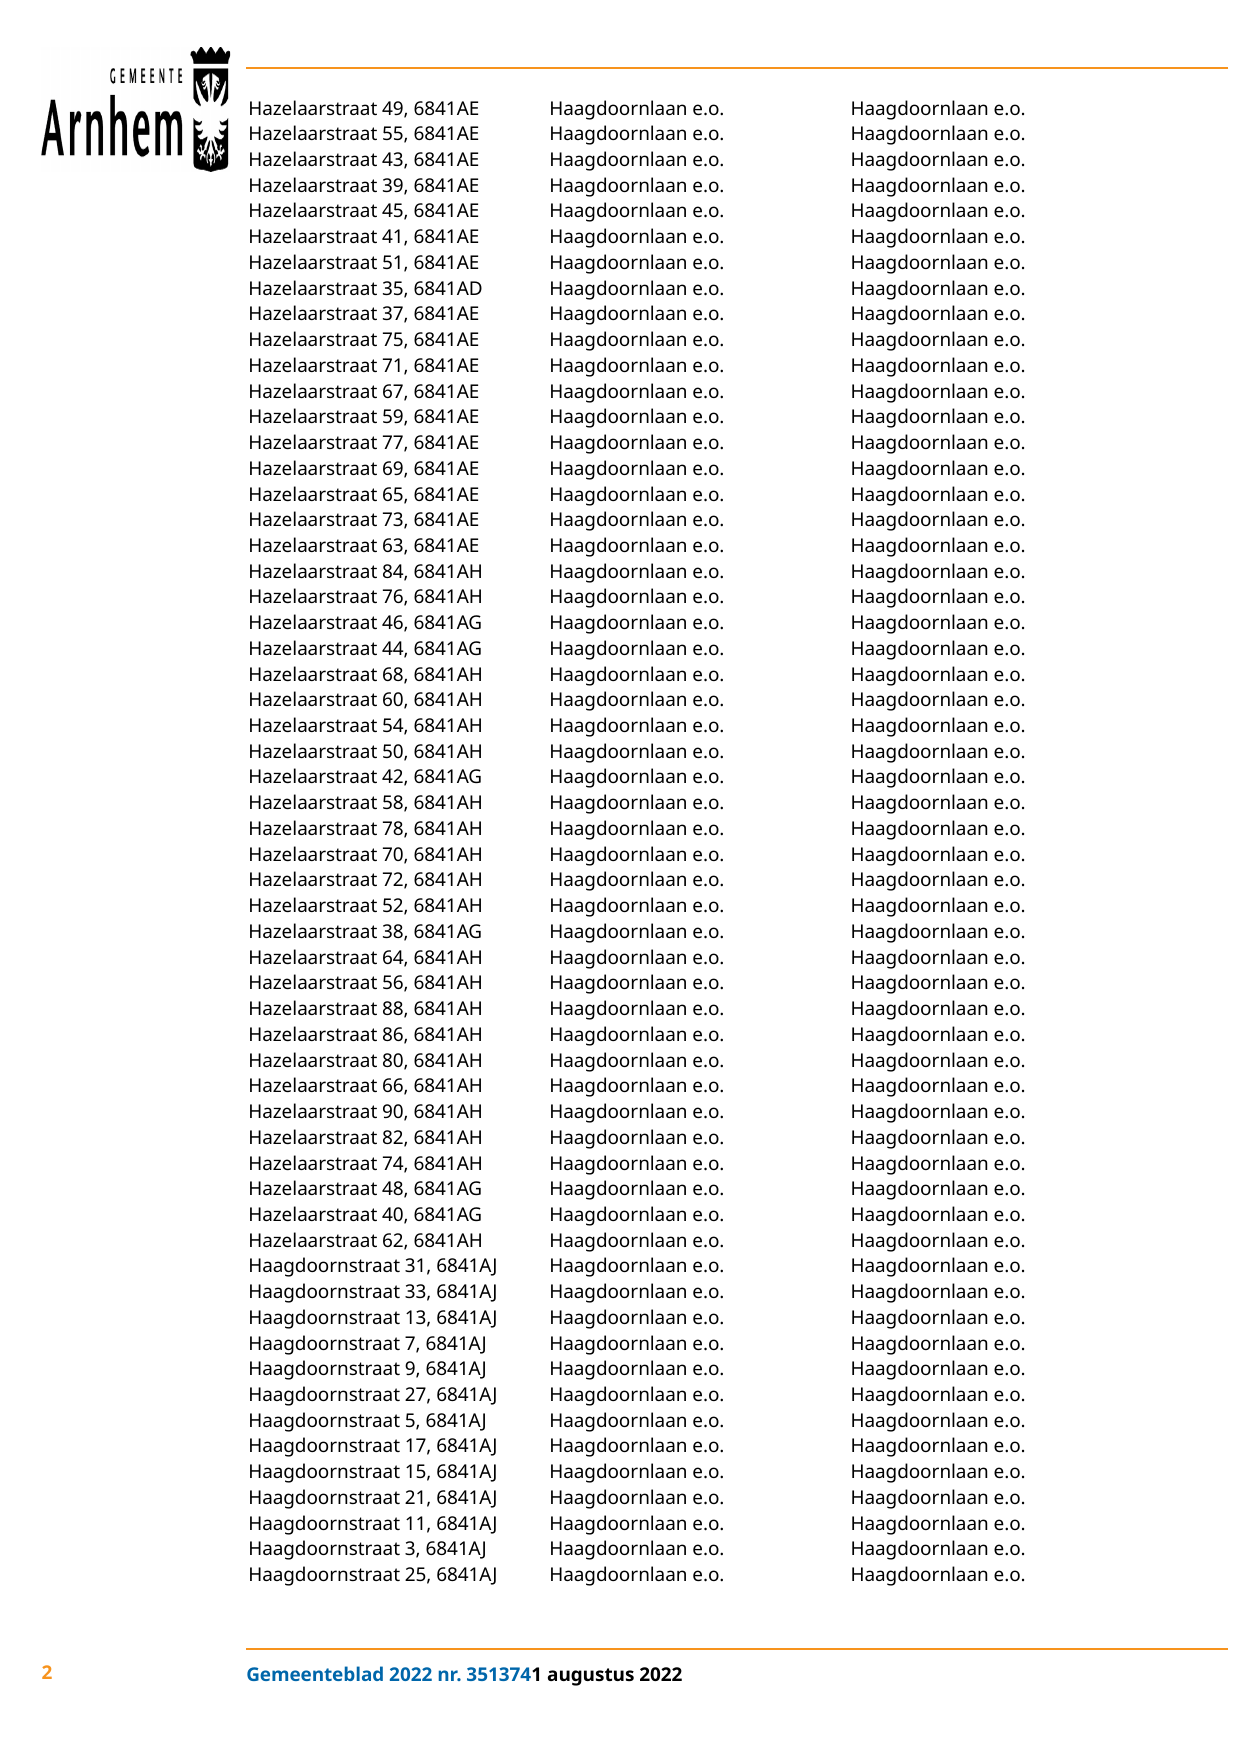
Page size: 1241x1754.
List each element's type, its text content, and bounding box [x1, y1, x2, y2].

table_cell Hazelaarstraat 77, 6841AE [248, 429, 549, 455]
table_cell Haagdoornlaan e.o. [850, 378, 1152, 403]
table_cell Hazelaarstraat 44, 6841AG [248, 635, 549, 661]
table_cell Haagdoornlaan e.o. [549, 1021, 850, 1047]
table_cell Hazelaarstraat 48, 6841AG [248, 1175, 549, 1201]
table_cell Haagdoornlaan e.o. [549, 1330, 850, 1356]
table_cell Haagdoornlaan e.o. [850, 532, 1152, 558]
table_cell Haagdoornlaan e.o. [549, 378, 850, 403]
table_cell Haagdoornlaan e.o. [850, 609, 1152, 635]
table_cell Haagdoornlaan e.o. [549, 326, 850, 352]
table_cell Haagdoornlaan e.o. [549, 584, 850, 609]
table_cell Haagdoornlaan e.o. [850, 815, 1152, 841]
table_cell Haagdoornlaan e.o. [549, 738, 850, 764]
table_cell Haagdoornstraat 31, 6841AJ [248, 1253, 549, 1278]
table_cell Haagdoornlaan e.o. [850, 1150, 1152, 1175]
table_cell Haagdoornlaan e.o. [549, 944, 850, 969]
table_cell Haagdoornlaan e.o. [549, 532, 850, 558]
table_cell Hazelaarstraat 39, 6841AE [248, 172, 549, 198]
table_cell Haagdoornlaan e.o. [549, 712, 850, 738]
table_cell Hazelaarstraat 43, 6841AE [248, 146, 549, 172]
table_cell Haagdoornlaan e.o. [850, 481, 1152, 506]
table_cell Haagdoornlaan e.o. [850, 1098, 1152, 1124]
table_cell Haagdoornlaan e.o. [549, 352, 850, 378]
table_cell Haagdoornlaan e.o. [549, 198, 850, 223]
table_cell Hazelaarstraat 63, 6841AE [248, 532, 549, 558]
table_cell Haagdoornlaan e.o. [850, 635, 1152, 661]
table_cell Haagdoornlaan e.o. [850, 867, 1152, 892]
table_cell Hazelaarstraat 38, 6841AG [248, 918, 549, 944]
table_cell Haagdoornlaan e.o. [850, 764, 1152, 789]
table_cell Hazelaarstraat 88, 6841AH [248, 995, 549, 1021]
table_cell Haagdoornlaan e.o. [850, 995, 1152, 1021]
table_cell Haagdoornlaan e.o. [549, 867, 850, 892]
table_cell Haagdoornstraat 25, 6841AJ [248, 1561, 549, 1587]
table_cell Haagdoornlaan e.o. [850, 1175, 1152, 1201]
table_cell Hazelaarstraat 40, 6841AG [248, 1201, 549, 1227]
table_cell Haagdoornlaan e.o. [850, 584, 1152, 609]
table_cell Haagdoornlaan e.o. [549, 815, 850, 841]
table_cell Haagdoornlaan e.o. [850, 352, 1152, 378]
table_cell Haagdoornlaan e.o. [850, 1073, 1152, 1098]
table_cell Haagdoornstraat 15, 6841AJ [248, 1459, 549, 1484]
table_cell Hazelaarstraat 52, 6841AH [248, 893, 549, 918]
table_cell Haagdoornlaan e.o. [850, 1433, 1152, 1458]
table_cell Hazelaarstraat 54, 6841AH [248, 712, 549, 738]
table_cell Haagdoornlaan e.o. [549, 1433, 850, 1458]
table_cell Haagdoornlaan e.o. [549, 687, 850, 712]
table_cell Haagdoornlaan e.o. [549, 1510, 850, 1536]
table_cell Haagdoornlaan e.o. [850, 326, 1152, 352]
table_cell Haagdoornlaan e.o. [549, 995, 850, 1021]
table_cell Haagdoornlaan e.o. [549, 1150, 850, 1175]
table_cell Hazelaarstraat 51, 6841AE [248, 249, 549, 275]
table_cell Haagdoornlaan e.o. [549, 893, 850, 918]
table_cell Haagdoornlaan e.o. [549, 764, 850, 789]
table_cell Hazelaarstraat 71, 6841AE [248, 352, 549, 378]
table_cell Haagdoornstraat 21, 6841AJ [248, 1484, 549, 1510]
table_cell Hazelaarstraat 80, 6841AH [248, 1047, 549, 1072]
table_cell Haagdoornstraat 3, 6841AJ [248, 1536, 549, 1561]
table_cell Haagdoornlaan e.o. [850, 1381, 1152, 1407]
table_cell Hazelaarstraat 74, 6841AH [248, 1150, 549, 1175]
table_cell Haagdoornlaan e.o. [850, 224, 1152, 249]
table_cell Haagdoornlaan e.o. [850, 1278, 1152, 1304]
table_cell Hazelaarstraat 41, 6841AE [248, 224, 549, 249]
table_cell Haagdoornlaan e.o. [850, 970, 1152, 995]
table_cell Haagdoornlaan e.o. [850, 1124, 1152, 1150]
table_cell Haagdoornstraat 9, 6841AJ [248, 1356, 549, 1381]
table_cell Haagdoornlaan e.o. [850, 1484, 1152, 1510]
table_cell Haagdoornlaan e.o. [850, 558, 1152, 584]
table_cell Haagdoornlaan e.o. [549, 1227, 850, 1253]
table_cell Haagdoornlaan e.o. [549, 661, 850, 687]
table_cell Haagdoornlaan e.o. [549, 429, 850, 455]
table_cell Haagdoornstraat 13, 6841AJ [248, 1304, 549, 1330]
table_cell Haagdoornlaan e.o. [850, 1253, 1152, 1278]
table_cell Haagdoornlaan e.o. [549, 970, 850, 995]
table_cell Hazelaarstraat 67, 6841AE [248, 378, 549, 403]
table_cell Haagdoornlaan e.o. [850, 1047, 1152, 1072]
table_cell Hazelaarstraat 62, 6841AH [248, 1227, 549, 1253]
table_cell Hazelaarstraat 35, 6841AD [248, 275, 549, 301]
table_cell Haagdoornlaan e.o. [850, 712, 1152, 738]
table_cell Haagdoornlaan e.o. [850, 172, 1152, 198]
table_cell Haagdoornlaan e.o. [549, 1407, 850, 1433]
table_cell Haagdoornlaan e.o. [549, 609, 850, 635]
table_cell Haagdoornlaan e.o. [549, 1561, 850, 1587]
table_cell Haagdoornlaan e.o. [549, 1536, 850, 1561]
table_cell Hazelaarstraat 73, 6841AE [248, 506, 549, 532]
table_cell Hazelaarstraat 64, 6841AH [248, 944, 549, 969]
picture [41, 47, 231, 172]
table_cell Haagdoornlaan e.o. [850, 429, 1152, 455]
table_cell Haagdoornlaan e.o. [549, 1175, 850, 1201]
table_cell Haagdoornlaan e.o. [850, 1459, 1152, 1484]
table_cell Haagdoornlaan e.o. [549, 455, 850, 481]
table_cell Hazelaarstraat 50, 6841AH [248, 738, 549, 764]
table_cell Haagdoornlaan e.o. [850, 1536, 1152, 1561]
table_cell Haagdoornlaan e.o. [850, 893, 1152, 918]
table_cell Haagdoornstraat 7, 6841AJ [248, 1330, 549, 1356]
table_cell Haagdoornlaan e.o. [549, 1278, 850, 1304]
table_cell Haagdoornlaan e.o. [850, 687, 1152, 712]
table_cell Haagdoornlaan e.o. [850, 146, 1152, 172]
table_cell Hazelaarstraat 78, 6841AH [248, 815, 549, 841]
table_cell Haagdoornlaan e.o. [850, 790, 1152, 815]
table_cell Haagdoornlaan e.o. [850, 841, 1152, 867]
table_cell Haagdoornstraat 17, 6841AJ [248, 1433, 549, 1458]
table_cell Haagdoornlaan e.o. [549, 1253, 850, 1278]
table_cell Hazelaarstraat 45, 6841AE [248, 198, 549, 223]
table_cell Haagdoornlaan e.o. [850, 121, 1152, 146]
table_cell Hazelaarstraat 55, 6841AE [248, 121, 549, 146]
table_cell Haagdoornstraat 11, 6841AJ [248, 1510, 549, 1536]
table_cell Haagdoornlaan e.o. [549, 1356, 850, 1381]
table_cell Haagdoornlaan e.o. [549, 918, 850, 944]
table_cell Haagdoornlaan e.o. [850, 1561, 1152, 1587]
table_cell Hazelaarstraat 49, 6841AE [248, 95, 549, 121]
table_cell Hazelaarstraat 59, 6841AE [248, 404, 549, 429]
table_cell Haagdoornlaan e.o. [850, 275, 1152, 301]
table_cell Haagdoornlaan e.o. [850, 1201, 1152, 1227]
table_cell Haagdoornlaan e.o. [850, 918, 1152, 944]
table_cell Haagdoornlaan e.o. [549, 301, 850, 326]
table_cell Haagdoornlaan e.o. [850, 1330, 1152, 1356]
table_cell Haagdoornlaan e.o. [549, 1047, 850, 1072]
table_cell Haagdoornlaan e.o. [850, 1407, 1152, 1433]
table_cell Haagdoornlaan e.o. [850, 661, 1152, 687]
table_cell Hazelaarstraat 68, 6841AH [248, 661, 549, 687]
table_cell Hazelaarstraat 66, 6841AH [248, 1073, 549, 1098]
table_cell Haagdoornlaan e.o. [850, 455, 1152, 481]
table_cell Haagdoornlaan e.o. [549, 481, 850, 506]
table_cell Hazelaarstraat 76, 6841AH [248, 584, 549, 609]
table_cell Haagdoornlaan e.o. [549, 790, 850, 815]
table_cell Haagdoornstraat 5, 6841AJ [248, 1407, 549, 1433]
table_cell Haagdoornlaan e.o. [850, 1304, 1152, 1330]
table_cell Haagdoornlaan e.o. [549, 841, 850, 867]
table_cell Hazelaarstraat 82, 6841AH [248, 1124, 549, 1150]
table_cell Haagdoornstraat 27, 6841AJ [248, 1381, 549, 1407]
table_cell Haagdoornlaan e.o. [850, 198, 1152, 223]
table_cell Haagdoornlaan e.o. [549, 506, 850, 532]
table_cell Haagdoornlaan e.o. [850, 1021, 1152, 1047]
table_cell Haagdoornlaan e.o. [549, 172, 850, 198]
table_cell Haagdoornlaan e.o. [549, 1073, 850, 1098]
table_cell Haagdoornlaan e.o. [549, 121, 850, 146]
table_cell Hazelaarstraat 69, 6841AE [248, 455, 549, 481]
table_cell Hazelaarstraat 70, 6841AH [248, 841, 549, 867]
table_cell Haagdoornlaan e.o. [850, 249, 1152, 275]
table_cell Haagdoornlaan e.o. [549, 275, 850, 301]
table_cell Hazelaarstraat 75, 6841AE [248, 326, 549, 352]
table_cell Haagdoornlaan e.o. [850, 506, 1152, 532]
table_cell Haagdoornlaan e.o. [549, 1124, 850, 1150]
table_cell Haagdoornlaan e.o. [549, 1484, 850, 1510]
table_cell Haagdoornlaan e.o. [549, 1381, 850, 1407]
table_cell Hazelaarstraat 56, 6841AH [248, 970, 549, 995]
table_cell Hazelaarstraat 46, 6841AG [248, 609, 549, 635]
table_cell Haagdoornlaan e.o. [549, 404, 850, 429]
table_cell Hazelaarstraat 65, 6841AE [248, 481, 549, 506]
table_cell Haagdoornlaan e.o. [549, 224, 850, 249]
table_cell Haagdoornlaan e.o. [850, 95, 1152, 121]
table_cell Haagdoornlaan e.o. [549, 635, 850, 661]
table_cell Haagdoornlaan e.o. [850, 1356, 1152, 1381]
table_cell Hazelaarstraat 72, 6841AH [248, 867, 549, 892]
table_cell Haagdoornlaan e.o. [549, 249, 850, 275]
table_cell Haagdoornlaan e.o. [850, 404, 1152, 429]
table_cell Haagdoornlaan e.o. [850, 1227, 1152, 1253]
table_cell Haagdoornlaan e.o. [549, 146, 850, 172]
table_cell Hazelaarstraat 90, 6841AH [248, 1098, 549, 1124]
table_cell Haagdoornlaan e.o. [549, 1098, 850, 1124]
table_cell Haagdoornlaan e.o. [850, 944, 1152, 969]
table_cell Hazelaarstraat 60, 6841AH [248, 687, 549, 712]
table_cell Haagdoornlaan e.o. [549, 95, 850, 121]
table_cell Haagdoornlaan e.o. [850, 738, 1152, 764]
table_cell Hazelaarstraat 86, 6841AH [248, 1021, 549, 1047]
table_cell Haagdoornlaan e.o. [549, 558, 850, 584]
table_cell Hazelaarstraat 84, 6841AH [248, 558, 549, 584]
table_cell Hazelaarstraat 58, 6841AH [248, 790, 549, 815]
table_cell Haagdoornlaan e.o. [850, 1510, 1152, 1536]
table_cell Hazelaarstraat 42, 6841AG [248, 764, 549, 789]
table_cell Haagdoornlaan e.o. [549, 1201, 850, 1227]
table_cell Haagdoornstraat 33, 6841AJ [248, 1278, 549, 1304]
table_cell Haagdoornlaan e.o. [850, 301, 1152, 326]
table_cell Haagdoornlaan e.o. [549, 1304, 850, 1330]
table_cell Haagdoornlaan e.o. [549, 1459, 850, 1484]
table_cell Hazelaarstraat 37, 6841AE [248, 301, 549, 326]
